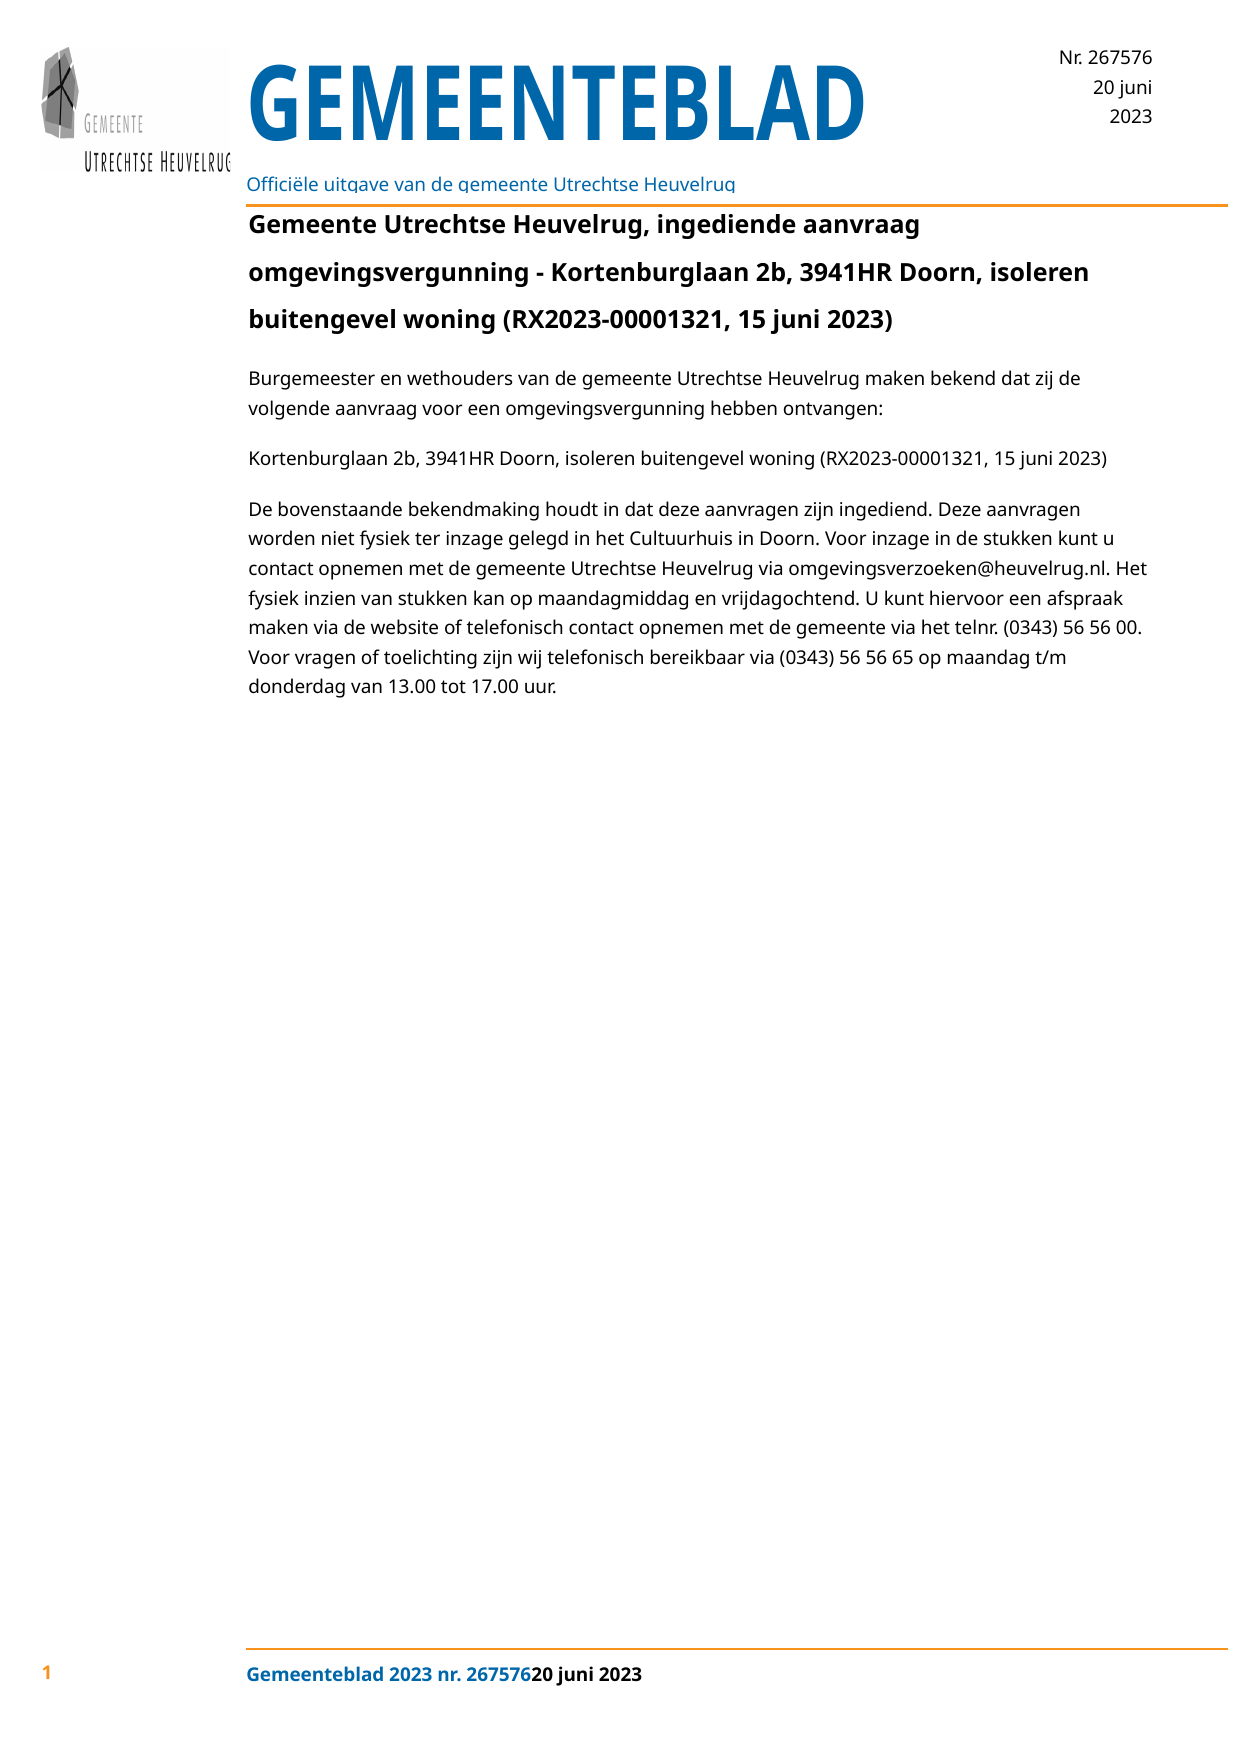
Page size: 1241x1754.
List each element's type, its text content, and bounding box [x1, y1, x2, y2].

text Gemeente Utrechtse Heuvelrug, ingediende aanvraag omgevingsvergunning - Kortenburglaan 2b, 3941HR Doorn, isoleren buitengevel woning (RX2023-00001321, 15 juni 2023) [248, 207, 1152, 336]
picture [41, 47, 231, 172]
text Burgemeester en wethouders van de gemeente Utrechtse Heuvelrug maken bekend dat zij de volgende aanvraag voor een omgevingsvergunning hebben ontvangen: [248, 366, 1152, 421]
text Kortenburglaan 2b, 3941HR Doorn, isoleren buitengevel woning (RX2023-00001321, 15 juni 2023) [248, 446, 1152, 471]
text De bovenstaande bekendmaking houdt in dat deze aanvragen zijn ingediend. Deze aanvragen worden niet fysiek ter inzage gelegd in het Cultuurhuis in Doorn. Voor inzage in de stukken kunt u contact opnemen met de gemeente Utrechtse Heuvelrug via omgevingsverzoeken@heuvelrug.nl. Het fysiek inzien van stukken kan op maandagmiddag en vrijdagochtend. U kunt hiervoor een afspraak maken via de website of telefonisch contact opnemen met de gemeente via het telnr. (0343) 56 56 00. Voor vragen of toelichting zijn wij telefonisch bereikbaar via (0343) 56 56 65 op maandag t/m donderdag van 13.00 tot 17.00 uur. [248, 496, 1152, 699]
